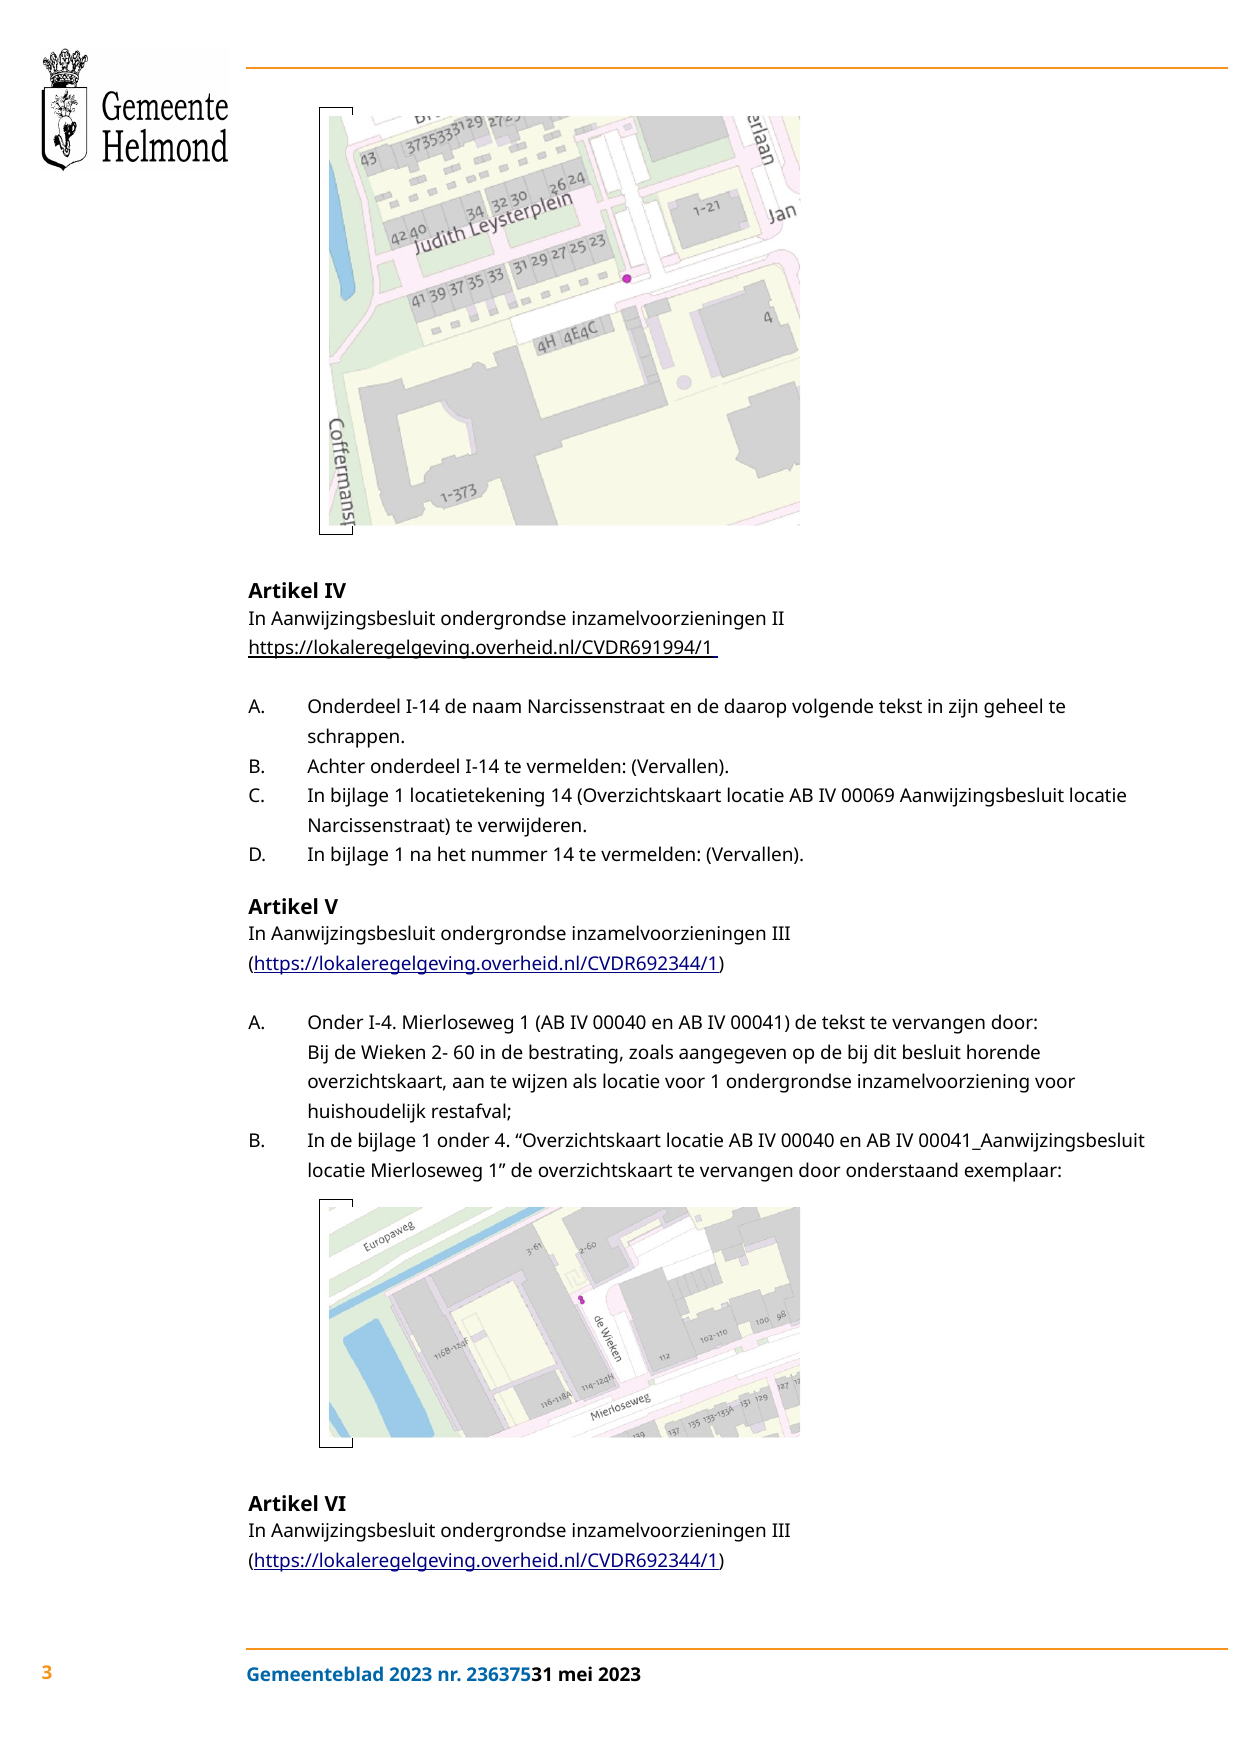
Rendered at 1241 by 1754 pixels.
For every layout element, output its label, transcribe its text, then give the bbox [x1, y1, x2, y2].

text In Aanwijzingsbesluit ondergrondse inzamelvoorzieningen III [248, 921, 1152, 946]
list Achter onderdeel I-14 te vermelden: (Vervallen). [248, 753, 1152, 779]
list In bijlage 1 locatietekening 14 (Overzichtskaart locatie AB IV 00069 Aanwijzingsbesluit locatie Narcissenstraat) te verwijderen. [248, 782, 1152, 838]
text (https://lokaleregelgeving.overheid.nl/CVDR692344/1) [248, 950, 1152, 976]
picture [41, 47, 231, 172]
text Artikel VI [248, 1489, 1152, 1517]
text Artikel V [248, 892, 1152, 921]
text Artikel IV [248, 577, 1152, 605]
list Onder I-4. Mierloseweg 1 (AB IV 00040 en AB IV 00041) de tekst te vervangen door: [248, 1009, 1152, 1035]
text https://lokaleregelgeving.overheid.nl/CVDR691994/1 [248, 634, 1152, 660]
picture [327, 115, 801, 526]
list Onderdeel I-14 de naam Narcissenstraat en de daarop volgende tekst in zijn geheel te schrappen. [248, 694, 1152, 749]
picture [327, 1207, 801, 1438]
list In bijlage 1 na het nummer 14 te vermelden: (Vervallen). [248, 842, 1152, 867]
list In de bijlage 1 onder 4. “Overzichtskaart locatie AB IV 00040 en AB IV 00041_Aanwijzingsbesluit locatie Mierloseweg 1” de overzichtskaart te vervangen door onderstaand exemplaar: [248, 1128, 1152, 1183]
text (https://lokaleregelgeving.overheid.nl/CVDR692344/1) [248, 1547, 1152, 1573]
text In Aanwijzingsbesluit ondergrondse inzamelvoorzieningen III [248, 1517, 1152, 1543]
list Bij de Wieken 2- 60 in de bestrating, zoals aangegeven op de bij dit besluit horende overzichtskaart, aan te wijzen als locatie voor 1 ondergrondse inzamelvoorziening voor huishoudelijk restafval; [248, 1039, 1152, 1124]
text In Aanwijzingsbesluit ondergrondse inzamelvoorzieningen II [248, 605, 1152, 631]
